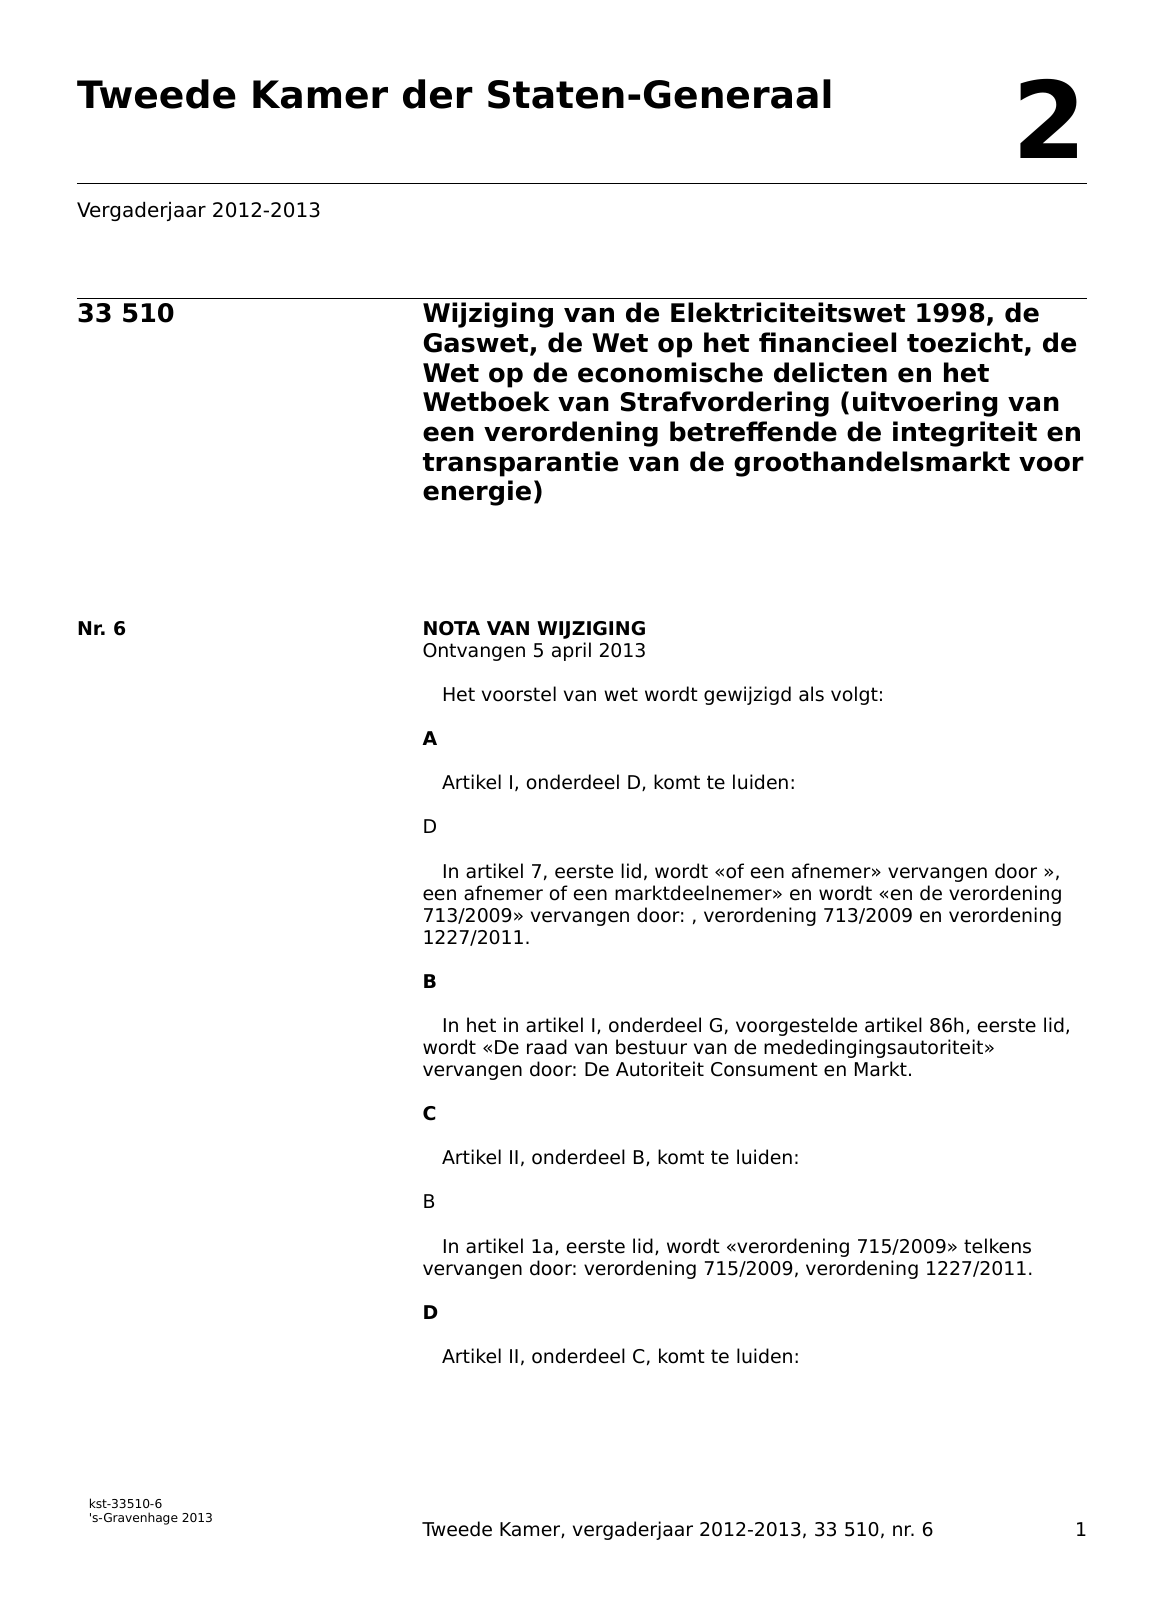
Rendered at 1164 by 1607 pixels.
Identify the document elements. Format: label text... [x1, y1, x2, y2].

text Het voorstel van wet wordt gewijzigd als volgt: [422, 684, 1087, 706]
text In artikel 1a, eerste lid, wordt «verordening 715/2009» telkens vervangen door: verordening 715/2009, verordening 1227/2011. [422, 1236, 1087, 1279]
table_cell Vergaderjaar 2012-2013 [77, 184, 1087, 298]
subtitle D [422, 816, 1087, 838]
text Artikel II, onderdeel C, komt te luiden: [422, 1346, 1087, 1368]
text kst-33510-6 [88, 1497, 323, 1511]
table_header 2 [886, 59, 1087, 183]
subtitle A [422, 728, 1087, 750]
subtitle 33 510 Wijziging van de Elektriciteitswet 1998, de Gaswet, de Wet op het financieel toezicht, de Wet op de economische delicten en het Wetboek van Strafvordering (uitvoering van een verordening betreffende de integriteit en transparantie van de groothandelsmarkt voor energie) [77, 299, 1087, 507]
text Ontvangen 5 april 2013 [422, 640, 1087, 662]
subtitle D [422, 1302, 1087, 1324]
text Artikel I, onderdeel D, komt te luiden: [422, 772, 1087, 794]
subtitle Nr. 6 NOTA VAN WIJZIGING [77, 618, 1087, 640]
text Artikel II, onderdeel B, komt te luiden: [422, 1147, 1087, 1169]
text 's-Gravenhage 2013 [88, 1511, 323, 1525]
text In het in artikel I, onderdeel G, voorgestelde artikel 86h, eerste lid, wordt «De raad van bestuur van de mededingingsautoriteit» vervangen door: De Autoriteit Consument en Markt. [422, 1015, 1087, 1081]
subtitle B [422, 1191, 1087, 1213]
table_header Tweede Kamer der Staten-Generaal [77, 59, 886, 183]
text In artikel 7, eerste lid, wordt «of een afnemer» vervangen door », een afnemer of een marktdeelnemer» en wordt «en de verordening 713/2009» vervangen door: , verordening 713/2009 en verordening 1227/2011. [422, 861, 1087, 948]
subtitle C [422, 1103, 1087, 1125]
subtitle B [422, 971, 1087, 993]
